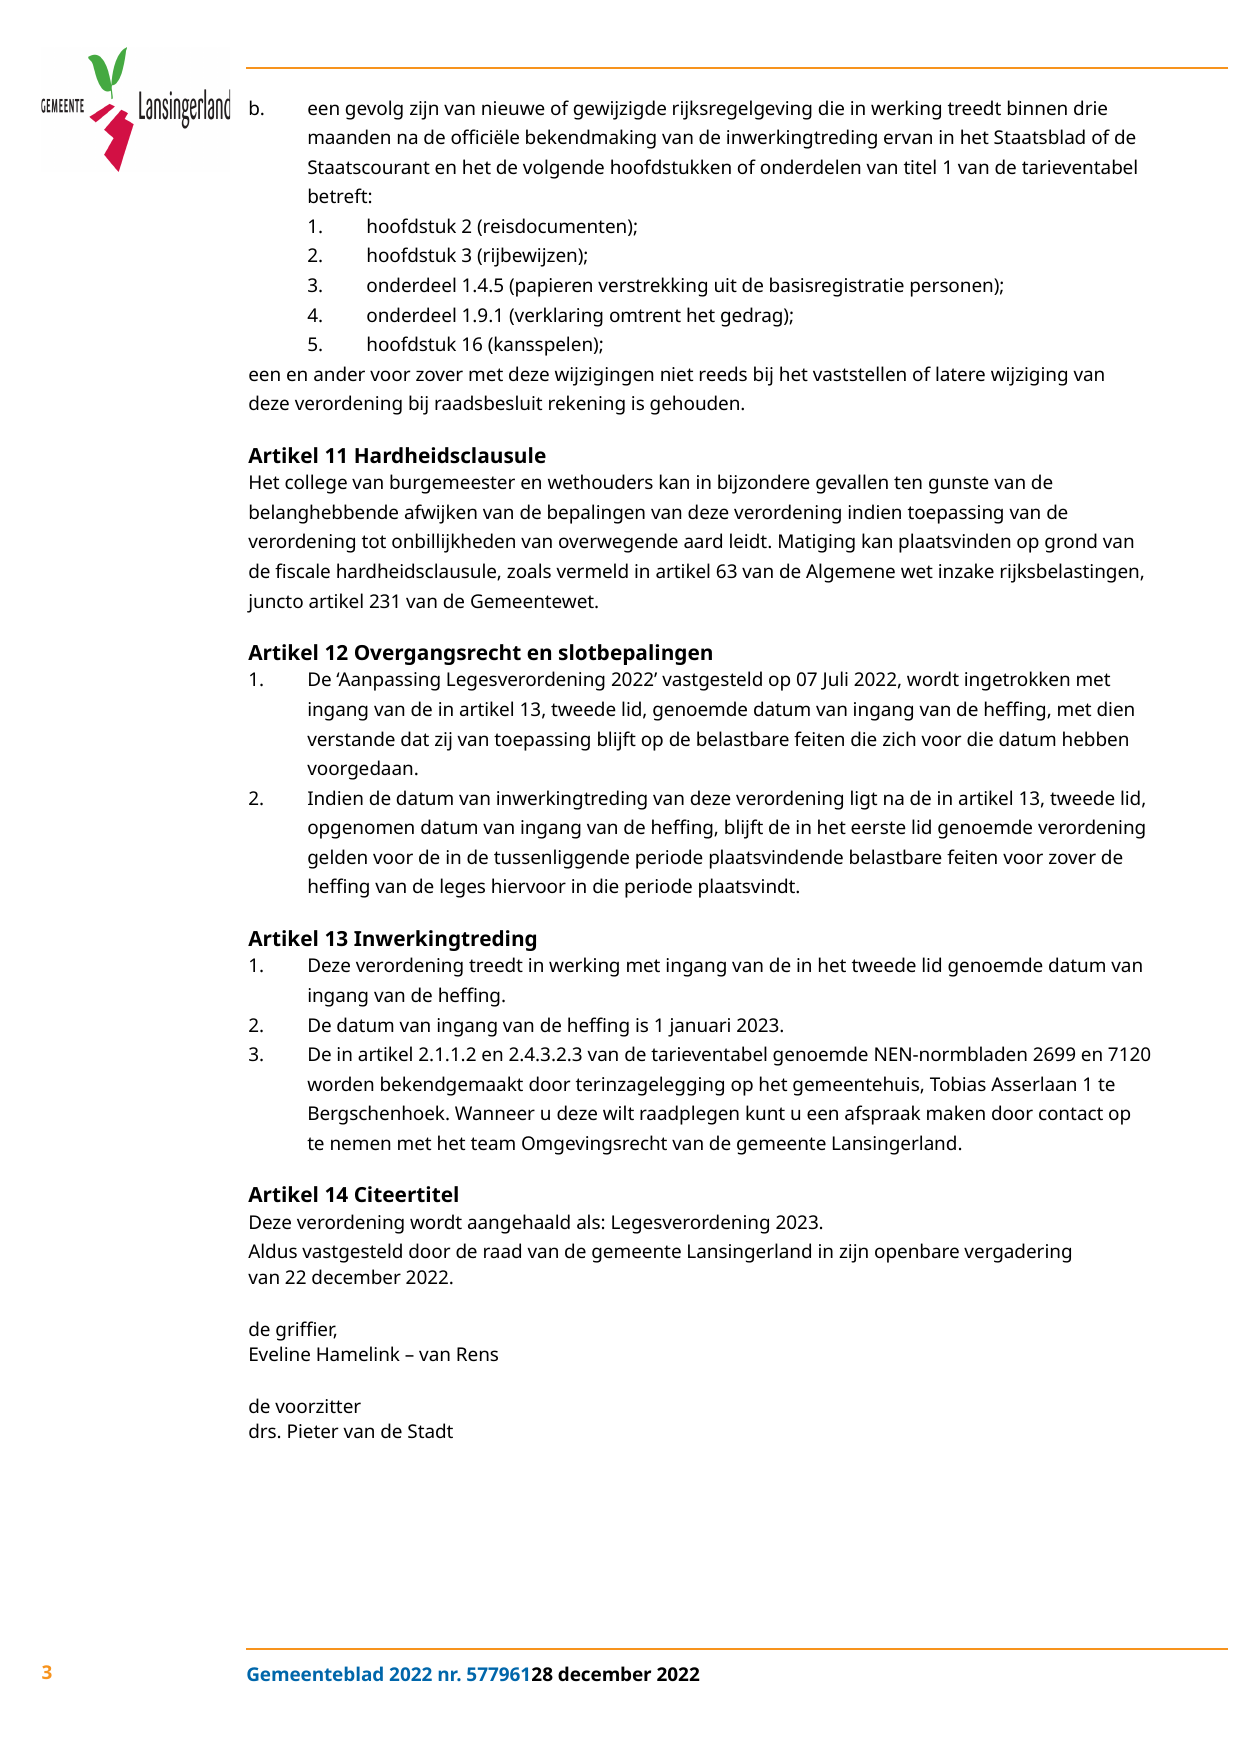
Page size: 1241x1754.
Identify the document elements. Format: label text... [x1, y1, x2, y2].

text de voorzitter [248, 1393, 1152, 1419]
text Eveline Hamelink – van Rens [248, 1341, 1152, 1367]
text Artikel 14 Citeertitel [248, 1181, 1152, 1209]
text Deze verordening wordt aangehaald als: Legesverordening 2023. [248, 1209, 1152, 1235]
text Artikel 12 Overgangsrecht en slotbepalingen [248, 638, 1152, 667]
text Artikel 11 Hardheidsclausule [248, 441, 1152, 469]
list De ‘Aanpassing Legesverordening 2022’ vastgesteld op 07 Juli 2022, wordt ingetrokken met ingang van de in artikel 13, tweede lid, genoemde datum van ingang van de heffing, met dien verstande dat zij van toepassing blijft op de belastbare feiten die zich voor die datum hebben voorgedaan. [248, 667, 1152, 781]
text van 22 december 2022. [248, 1264, 1152, 1290]
list onderdeel 1.9.1 (verklaring omtrent het gedrag); [307, 302, 1152, 328]
picture [41, 47, 231, 172]
list hoofdstuk 3 (rijbewijzen); [307, 243, 1152, 268]
text Artikel 13 Inwerkingtreding [248, 924, 1152, 953]
text de griffier, [248, 1316, 1152, 1341]
list onderdeel 1.4.5 (papieren verstrekking uit de basisregistratie personen); [307, 272, 1152, 298]
list hoofdstuk 16 (kansspelen); [307, 331, 1152, 357]
text Aldus vastgesteld door de raad van de gemeente Lansingerland in zijn openbare vergadering [248, 1238, 1152, 1264]
list een gevolg zijn van nieuwe of gewijzigde rijksregelgeving die in werking treedt binnen drie maanden na de officiële bekendmaking van de inwerkingtreding ervan in het Staatsblad of de Staatscourant en het de volgende hoofdstukken of onderdelen van titel 1 van de tarieventabel betreft: [248, 95, 1152, 209]
list hoofdstuk 2 (reisdocumenten); [307, 213, 1152, 239]
list Indien de datum van inwerkingtreding van deze verordening ligt na de in artikel 13, tweede lid, opgenomen datum van ingang van de heffing, blijft de in het eerste lid genoemde verordening gelden voor de in de tussenliggende periode plaatsvindende belastbare feiten voor zover de heffing van de leges hiervoor in die periode plaatsvindt. [248, 785, 1152, 899]
list De datum van ingang van de heffing is 1 januari 2023. [248, 1012, 1152, 1037]
text een en ander voor zover met deze wijzigingen niet reeds bij het vaststellen of latere wijziging van deze verordening bij raadsbesluit rekening is gehouden. [248, 361, 1152, 416]
list Deze verordening treedt in werking met ingang van de in het tweede lid genoemde datum van ingang van de heffing. [248, 953, 1152, 1008]
list De in artikel 2.1.1.2 en 2.4.3.2.3 van de tarieventabel genoemde NEN-normbladen 2699 en 7120 worden bekendgemaakt door terinzagelegging op het gemeentehuis, Tobias Asserlaan 1 te Bergschenhoek. Wanneer u deze wilt raadplegen kunt u een afspraak maken door contact op te nemen met het team Omgevingsrecht van de gemeente Lansingerland. [248, 1041, 1152, 1156]
text Het college van burgemeester en wethouders kan in bijzondere gevallen ten gunste van de belanghebbende afwijken van de bepalingen van deze verordening indien toepassing van de verordening tot onbillijkheden van overwegende aard leidt. Matiging kan plaatsvinden op grond van de fiscale hardheidsclausule, zoals vermeld in artikel 63 van de Algemene wet inzake rijksbelastingen, juncto artikel 231 van de Gemeentewet. [248, 469, 1152, 613]
text drs. Pieter van de Stadt [248, 1419, 1152, 1444]
